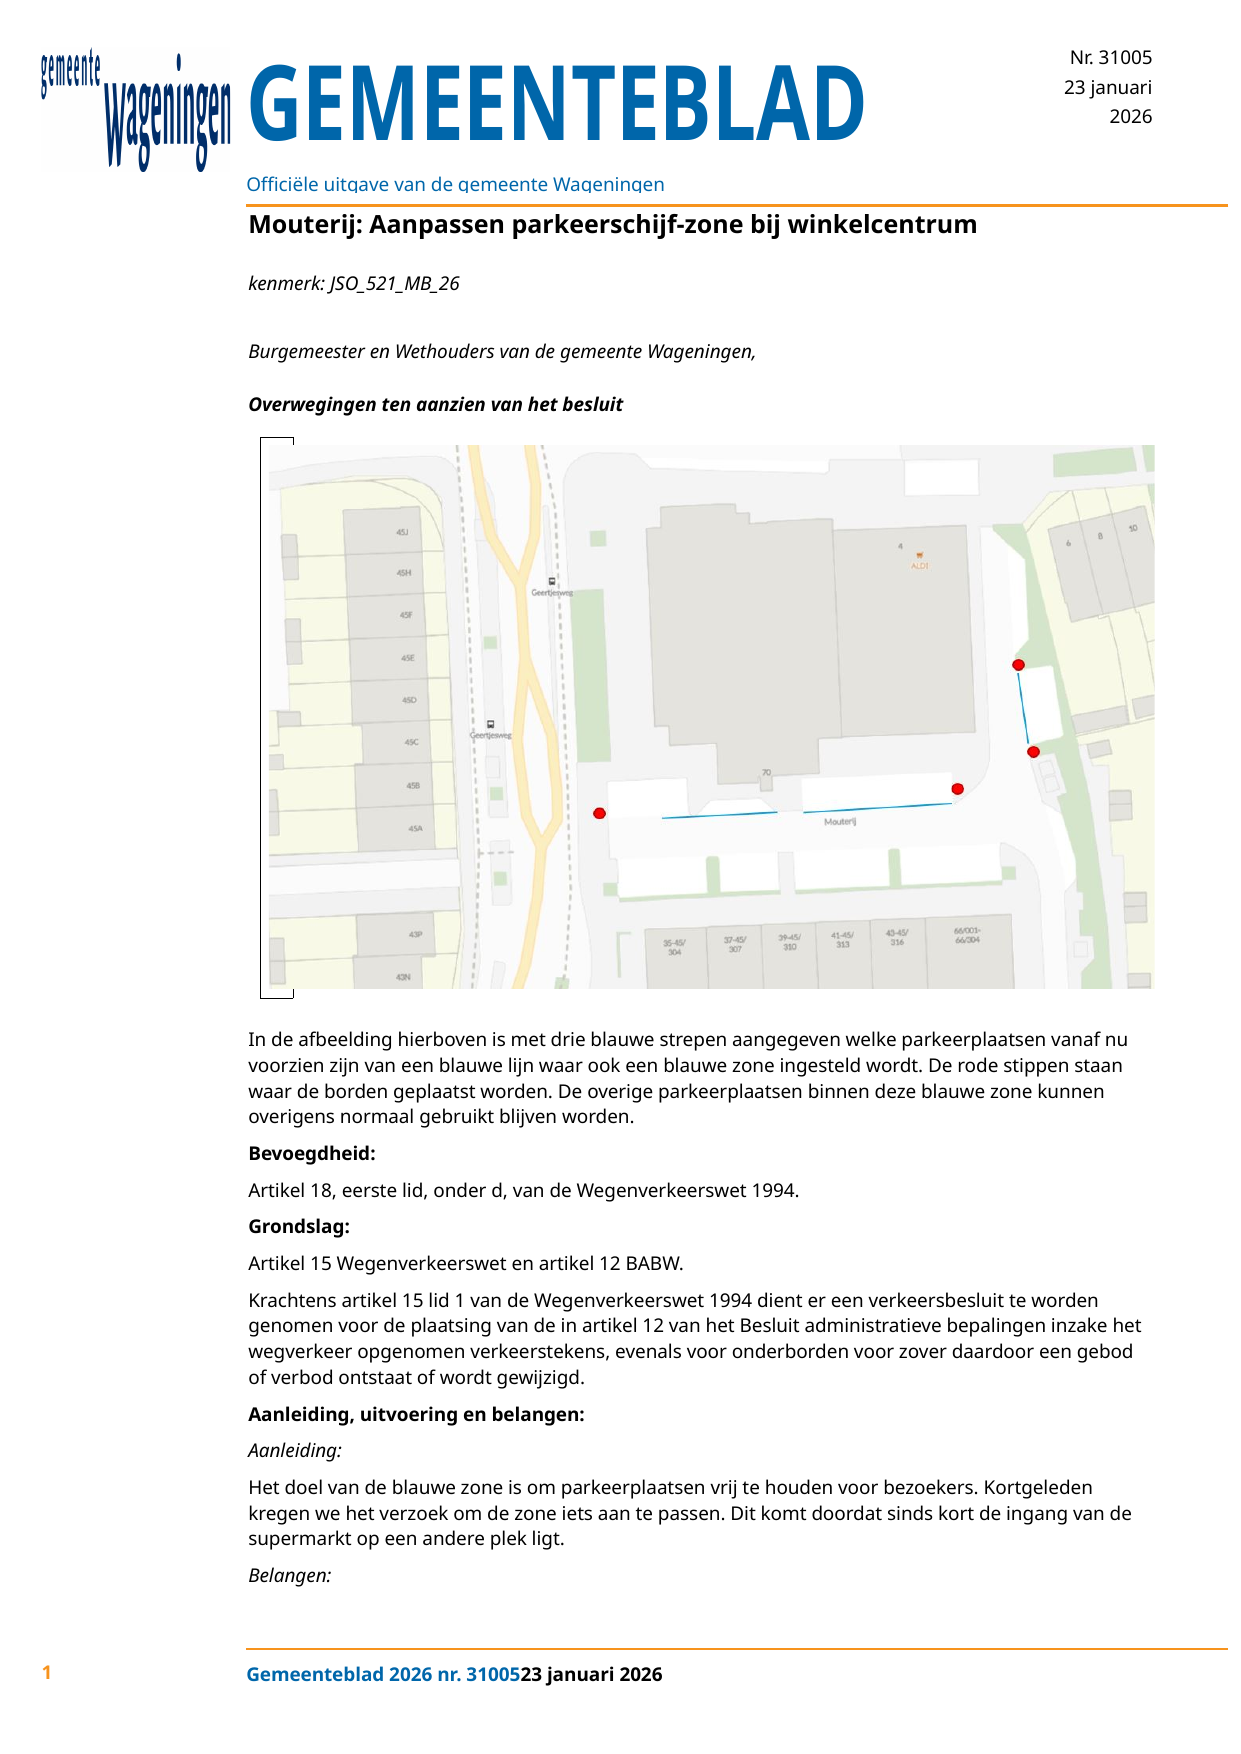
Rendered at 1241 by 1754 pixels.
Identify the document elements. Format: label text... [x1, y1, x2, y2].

text Aanleiding: [248, 1437, 1152, 1463]
text Krachtens artikel 15 lid 1 van de Wegenverkeerswet 1994 dient er een verkeersbesluit te worden genomen voor de plaatsing van de in artikel 12 van het Besluit administratieve bepalingen inzake het wegverkeer opgenomen verkeerstekens, evenals voor onderborden voor zover daardoor een gebod of verbod ontstaat of wordt gewijzigd. [248, 1287, 1152, 1390]
picture [41, 47, 231, 172]
text Artikel 15 Wegenverkeerswet en artikel 12 BABW. [248, 1250, 1152, 1276]
text Belangen: [248, 1562, 1152, 1588]
text kenmerk: JSO_521_MB_26 [248, 270, 1152, 296]
text In de afbeelding hierboven is met drie blauwe strepen aangegeven welke parkeerplaatsen vanaf nu voorzien zijn van een blauwe lijn waar ook een blauwe zone ingesteld wordt. De rode stippen staan waar de borden geplaatst worden. De overige parkeerplaatsen binnen deze blauwe zone kunnen overigens normaal gebruikt blijven worden. [248, 1026, 1152, 1129]
picture [268, 445, 1155, 989]
text Bevoegdheid: [248, 1140, 1152, 1166]
text Overwegingen ten aanzien van het besluit [248, 391, 1152, 417]
text Het doel van de blauwe zone is om parkeerplaatsen vrij te houden voor bezoekers. Kortgeleden kregen we het verzoek om de zone iets aan te passen. Dit komt doordat sinds kort de ingang van de supermarkt op een andere plek ligt. [248, 1474, 1152, 1551]
text Aanleiding, uitvoering en belangen: [248, 1401, 1152, 1427]
text Burgemeester en Wethouders van de gemeente Wageningen, [248, 338, 1152, 364]
text Artikel 18, eerste lid, onder d, van de Wegenverkeerswet 1994. [248, 1177, 1152, 1203]
text Mouterij: Aanpassen parkeerschijf-zone bij winkelcentrum [248, 207, 1152, 241]
text Grondslag: [248, 1214, 1152, 1239]
